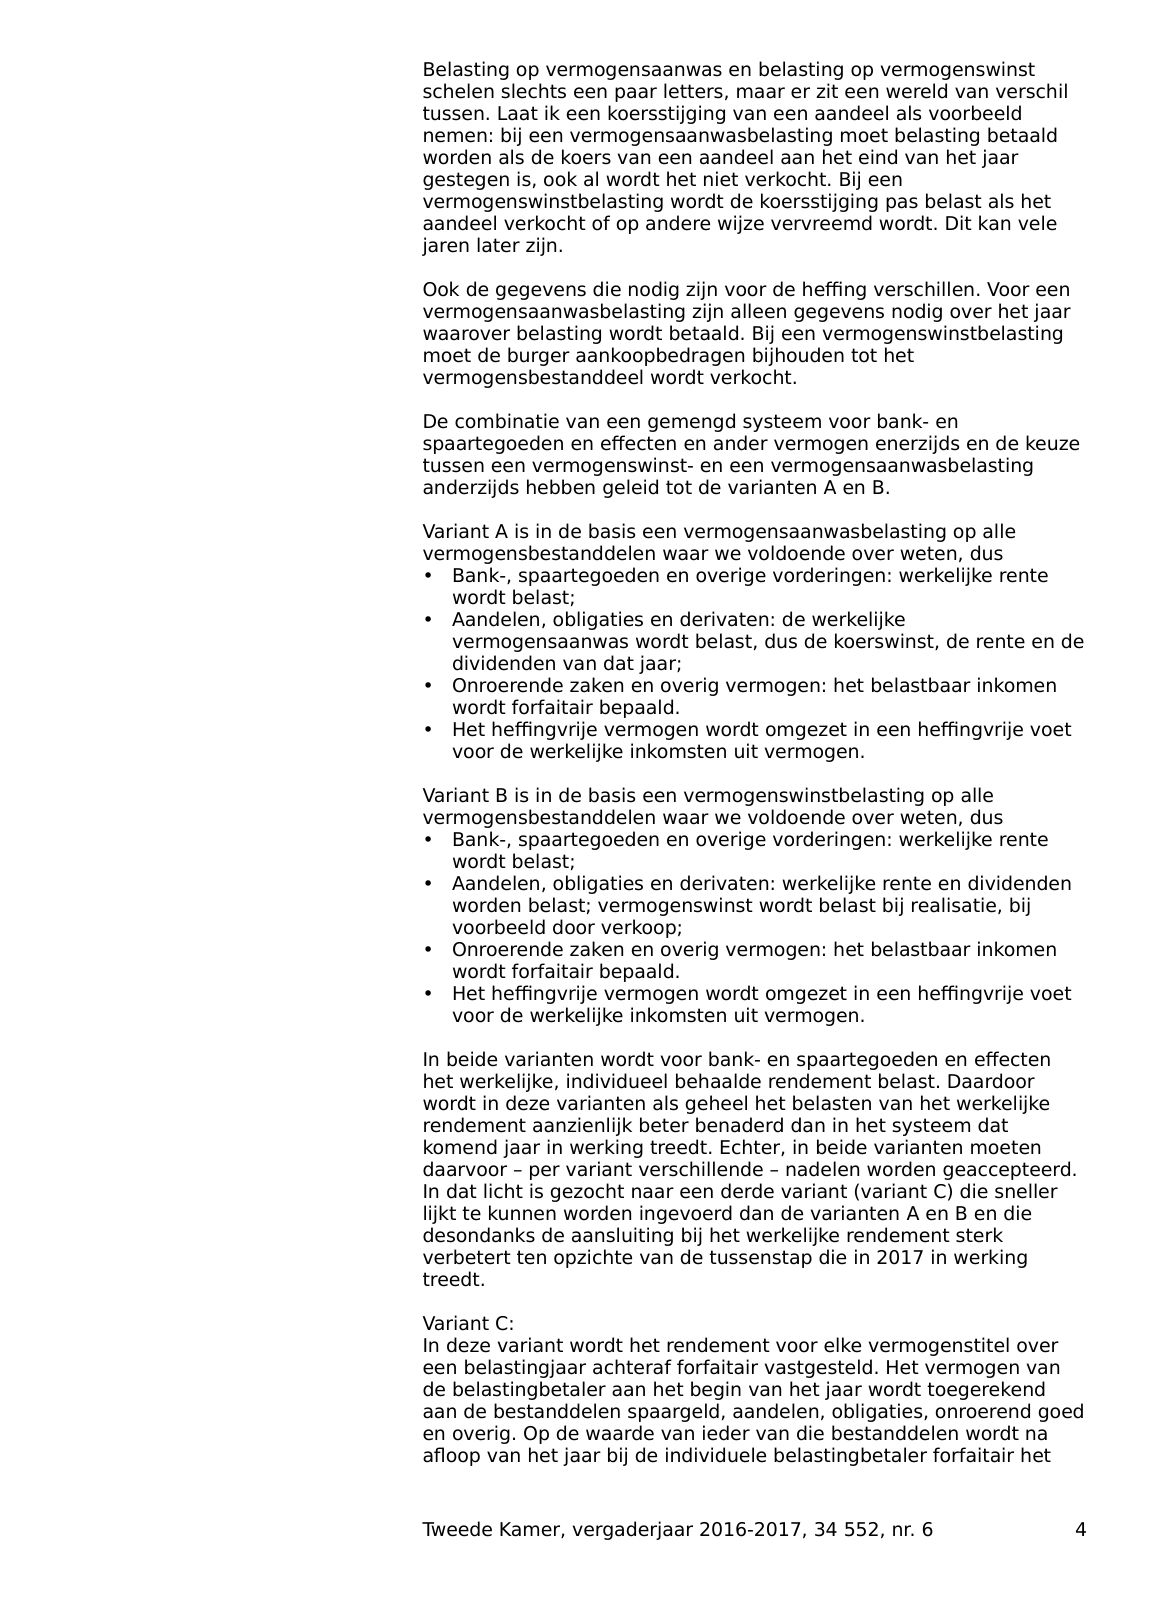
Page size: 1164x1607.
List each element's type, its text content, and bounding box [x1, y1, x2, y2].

text Belasting op vermogensaanwas en belasting op vermogenswinst schelen slechts een paar letters, maar er zit een wereld van verschil tussen. Laat ik een koersstijging van een aandeel als voorbeeld nemen: bij een vermogensaanwasbelasting moet belasting betaald worden als de koers van een aandeel aan het eind van het jaar gestegen is, ook al wordt het niet verkocht. Bij een vermogenswinstbelasting wordt de koersstijging pas belast als het aandeel verkocht of op andere wijze vervreemd wordt. Dit kan vele jaren later zijn. [422, 59, 1087, 257]
text • Het heffingvrije vermogen wordt omgezet in een heffingvrije voet voor de werkelijke inkomsten uit vermogen. [422, 983, 1087, 1027]
text In deze variant wordt het rendement voor elke vermogenstitel over een belastingjaar achteraf forfaitair vastgesteld. Het vermogen van de belastingbetaler aan het begin van het jaar wordt toegerekend aan de bestanddelen spaargeld, aandelen, obligaties, onroerend goed en overig. Op de waarde van ieder van die bestanddelen wordt na afloop van het jaar bij de individuele belastingbetaler forfaitair het [422, 1335, 1087, 1467]
text • Het heffingvrije vermogen wordt omgezet in een heffingvrije voet voor de werkelijke inkomsten uit vermogen. [422, 719, 1087, 763]
text • Onroerende zaken en overig vermogen: het belastbaar inkomen wordt forfaitair bepaald. [422, 939, 1087, 983]
text De combinatie van een gemengd systeem voor bank- en spaartegoeden en effecten en ander vermogen enerzijds en de keuze tussen een vermogenswinst- en een vermogensaanwasbelasting anderzijds hebben geleid tot de varianten A en B. [422, 411, 1087, 499]
text Variant C: [422, 1313, 1087, 1335]
text In dat licht is gezocht naar een derde variant (variant C) die sneller lijkt te kunnen worden ingevoerd dan de varianten A en B en die desondanks de aansluiting bij het werkelijke rendement sterk verbetert ten opzichte van de tussenstap die in 2017 in werking treedt. [422, 1181, 1087, 1291]
text Variant B is in de basis een vermogenswinstbelasting op alle vermogensbestanddelen waar we voldoende over weten, dus [422, 785, 1087, 829]
text In beide varianten wordt voor bank- en spaartegoeden en effecten het werkelijke, individueel behaalde rendement belast. Daardoor wordt in deze varianten als geheel het belasten van het werkelijke rendement aanzienlijk beter benaderd dan in het systeem dat komend jaar in werking treedt. Echter, in beide varianten moeten daarvoor – per variant verschillende – nadelen worden geaccepteerd. [422, 1049, 1087, 1181]
text Ook de gegevens die nodig zijn voor de heffing verschillen. Voor een vermogensaanwasbelasting zijn alleen gegevens nodig over het jaar waarover belasting wordt betaald. Bij een vermogenswinstbelasting moet de burger aankoopbedragen bijhouden tot het vermogensbestanddeel wordt verkocht. [422, 279, 1087, 389]
text Variant A is in de basis een vermogensaanwasbelasting op alle vermogensbestanddelen waar we voldoende over weten, dus [422, 521, 1087, 565]
text • Aandelen, obligaties en derivaten: werkelijke rente en dividenden worden belast; vermogenswinst wordt belast bij realisatie, bij voorbeeld door verkoop; [422, 873, 1087, 939]
text • Bank-, spaartegoeden en overige vorderingen: werkelijke rente wordt belast; [422, 565, 1087, 609]
text • Bank-, spaartegoeden en overige vorderingen: werkelijke rente wordt belast; [422, 829, 1087, 873]
text • Aandelen, obligaties en derivaten: de werkelijke vermogensaanwas wordt belast, dus de koerswinst, de rente en de dividenden van dat jaar; [422, 609, 1087, 675]
text • Onroerende zaken en overig vermogen: het belastbaar inkomen wordt forfaitair bepaald. [422, 675, 1087, 719]
